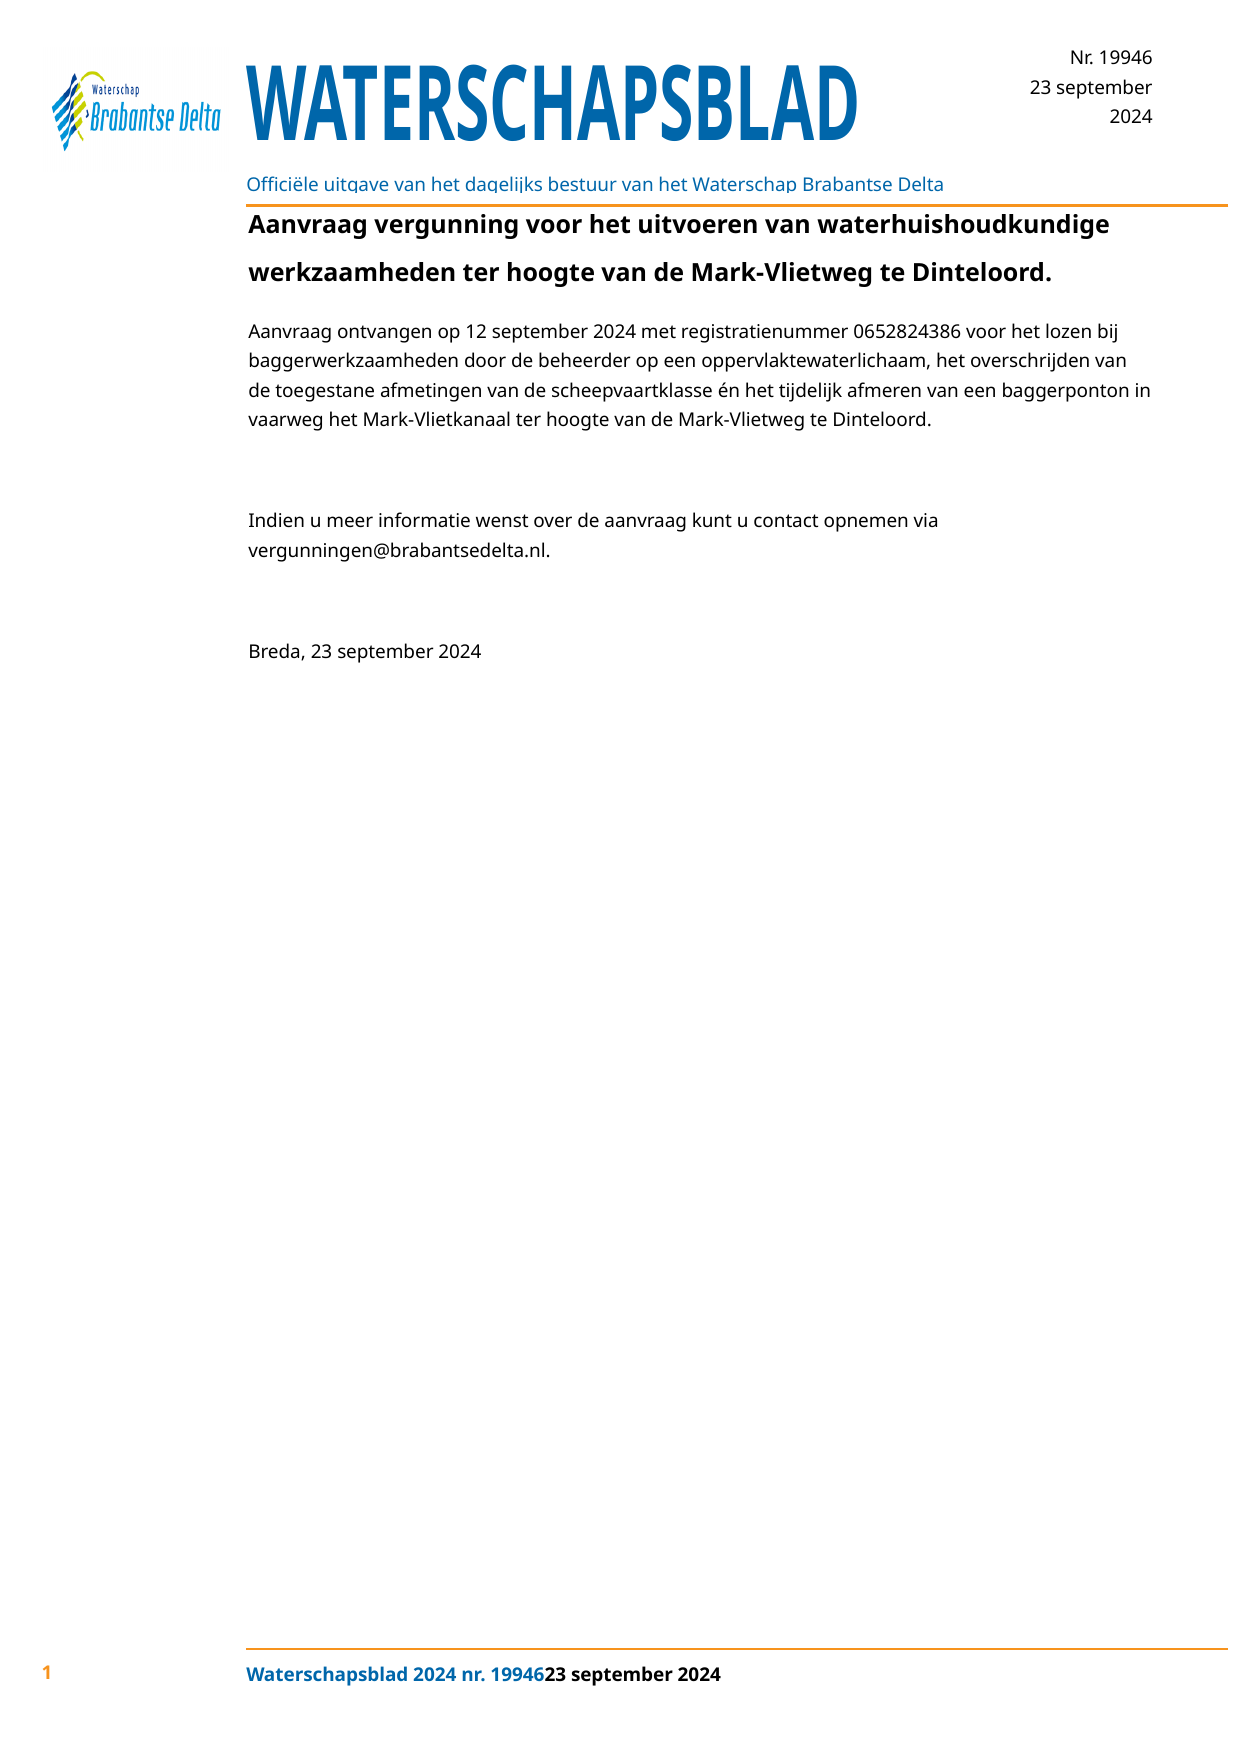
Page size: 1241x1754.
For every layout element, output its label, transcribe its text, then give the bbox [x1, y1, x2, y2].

picture [41, 47, 231, 172]
text Indien u meer informatie wenst over de aanvraag kunt u contact opnemen via vergunningen@brabantsedelta.nl. [248, 507, 1152, 563]
text Breda, 23 september 2024 [248, 638, 1152, 664]
text Aanvraag vergunning voor het uitvoeren van waterhuishoudkundige werkzaamheden ter hoogte van de Mark-Vlietweg te Dinteloord. [248, 207, 1152, 288]
text Aanvraag ontvangen op 12 september 2024 met registratienummer 0652824386 voor het lozen bij baggerwerkzaamheden door de beheerder op een oppervlaktewaterlichaam, het overschrijden van de toegestane afmetingen van de scheepvaartklasse én het tijdelijk afmeren van een baggerponton in vaarweg het Mark-Vlietkanaal ter hoogte van de Mark-Vlietweg te Dinteloord. [248, 318, 1152, 432]
